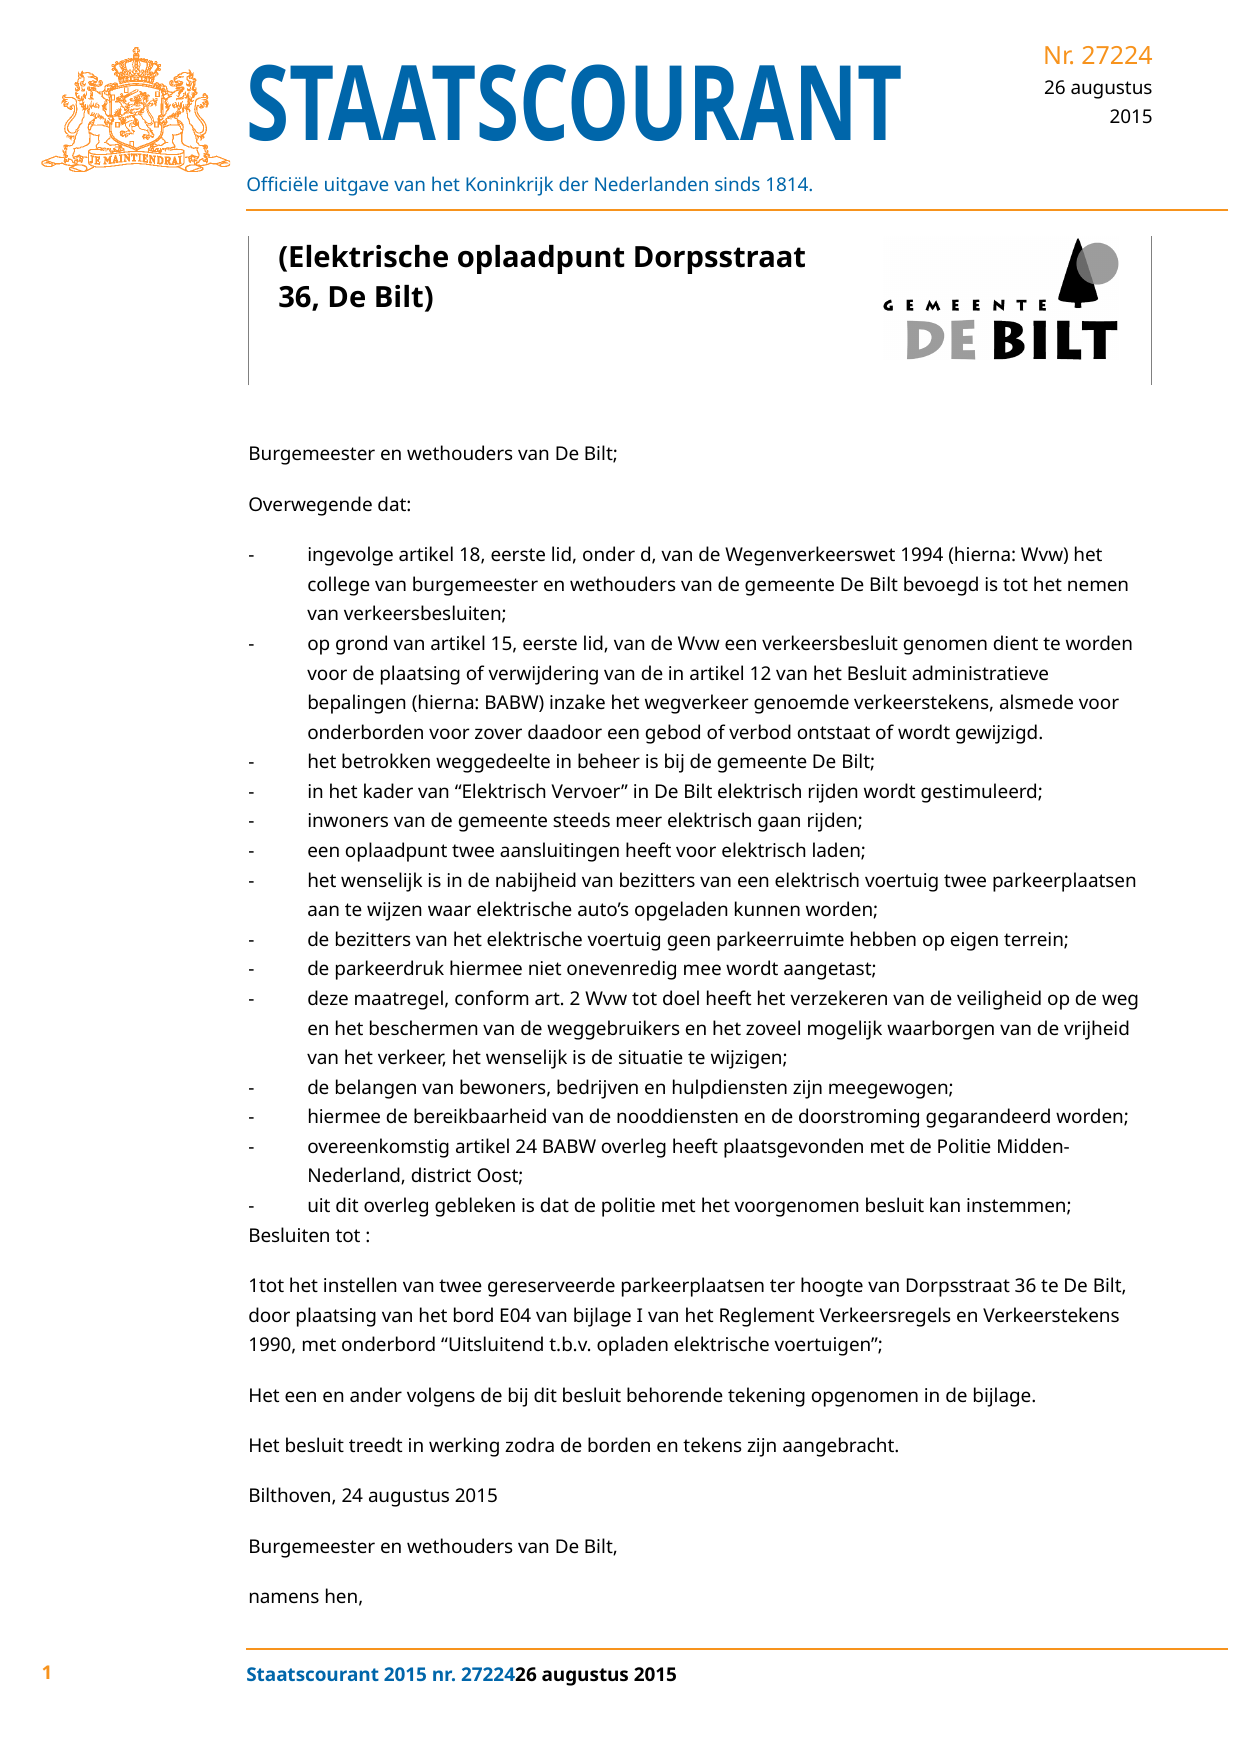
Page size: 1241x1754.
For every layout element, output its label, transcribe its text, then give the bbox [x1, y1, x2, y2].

list in het kader van “Elektrisch Vervoer” in De Bilt elektrisch rijden wordt gestimuleerd; [248, 778, 1152, 804]
text Overwegende dat: [248, 491, 1152, 517]
list uit dit overleg gebleken is dat de politie met het voorgenomen besluit kan instemmen; [248, 1192, 1152, 1218]
text Bilthoven, 24 augustus 2015 [248, 1483, 1152, 1508]
text Burgemeester en wethouders van De Bilt, [248, 1533, 1152, 1559]
list het betrokken weggedeelte in beheer is bij de gemeente De Bilt; [248, 748, 1152, 774]
text Het een en ander volgens de bij dit besluit behorende tekening opgenomen in de bijlage. [248, 1382, 1152, 1408]
list het wenselijk is in de nabijheid van bezitters van een elektrisch voertuig twee parkeerplaatsen aan te wijzen waar elektrische auto’s opgeladen kunnen worden; [248, 867, 1152, 922]
table_header (Elektrische oplaadpunt Dorpsstraat 36, De Bilt) [249, 236, 850, 385]
list de parkeerdruk hiermee niet onevenredig mee wordt aangetast; [248, 956, 1152, 981]
list de belangen van bewoners, bedrijven en hulpdiensten zijn meegewogen; [248, 1074, 1152, 1100]
list een oplaadpunt twee aansluitingen heeft voor elektrisch laden; [248, 837, 1152, 863]
list ingevolge artikel 18, eerste lid, onder d, van de Wegenverkeerswet 1994 (hierna: Wvw) het college van burgemeester en wethouders van de gemeente De Bilt bevoegd is tot het nemen van verkeersbesluiten; [248, 541, 1152, 626]
list op grond van artikel 15, eerste lid, van de Wvw een verkeersbesluit genomen dient te worden voor de plaatsing of verwijdering van de in artikel 12 van het Besluit administratieve bepalingen (hierna: BABW) inzake het wegverkeer genoemde verkeerstekens, alsmede voor onderborden voor zover daadoor een gebod of verbod ontstaat of wordt gewijzigd. [248, 630, 1152, 745]
list deze maatregel, conform art. 2 Wvw tot doel heeft het verzekeren van de veiligheid op de weg en het beschermen van de weggebruikers en het zoveel mogelijk waarborgen van de vrijheid van het verkeer, het wenselijk is de situatie te wijzigen; [248, 985, 1152, 1070]
list de bezitters van het elektrische voertuig geen parkeerruimte hebben op eigen terrein; [248, 926, 1152, 952]
text Het besluit treedt in werking zodra de borden en tekens zijn aangebracht. [248, 1432, 1152, 1458]
text Burgemeester en wethouders van De Bilt; [248, 441, 1152, 466]
list overeenkomstig artikel 24 BABW overleg heeft plaatsgevonden met de Politie Midden-Nederland, district Oost; [248, 1133, 1152, 1188]
picture [41, 47, 231, 172]
text Besluiten tot : [248, 1222, 1152, 1248]
text namens hen, [248, 1583, 1152, 1609]
table_header [850, 236, 1151, 385]
text 1tot het instellen van twee gereserveerde parkeerplaatsen ter hoogte van Dorpsstraat 36 te De Bilt, door plaatsing van het bord E04 van bijlage I van het Reglement Verkeersregels en Verkeerstekens 1990, met onderbord “Uitsluitend t.b.v. opladen elektrische voertuigen”; [248, 1272, 1152, 1357]
list hiermee de bereikbaarheid van de nooddiensten en de doorstroming gegarandeerd worden; [248, 1103, 1152, 1129]
list inwoners van de gemeente steeds meer elektrisch gaan rijden; [248, 808, 1152, 833]
picture [882, 236, 1119, 360]
